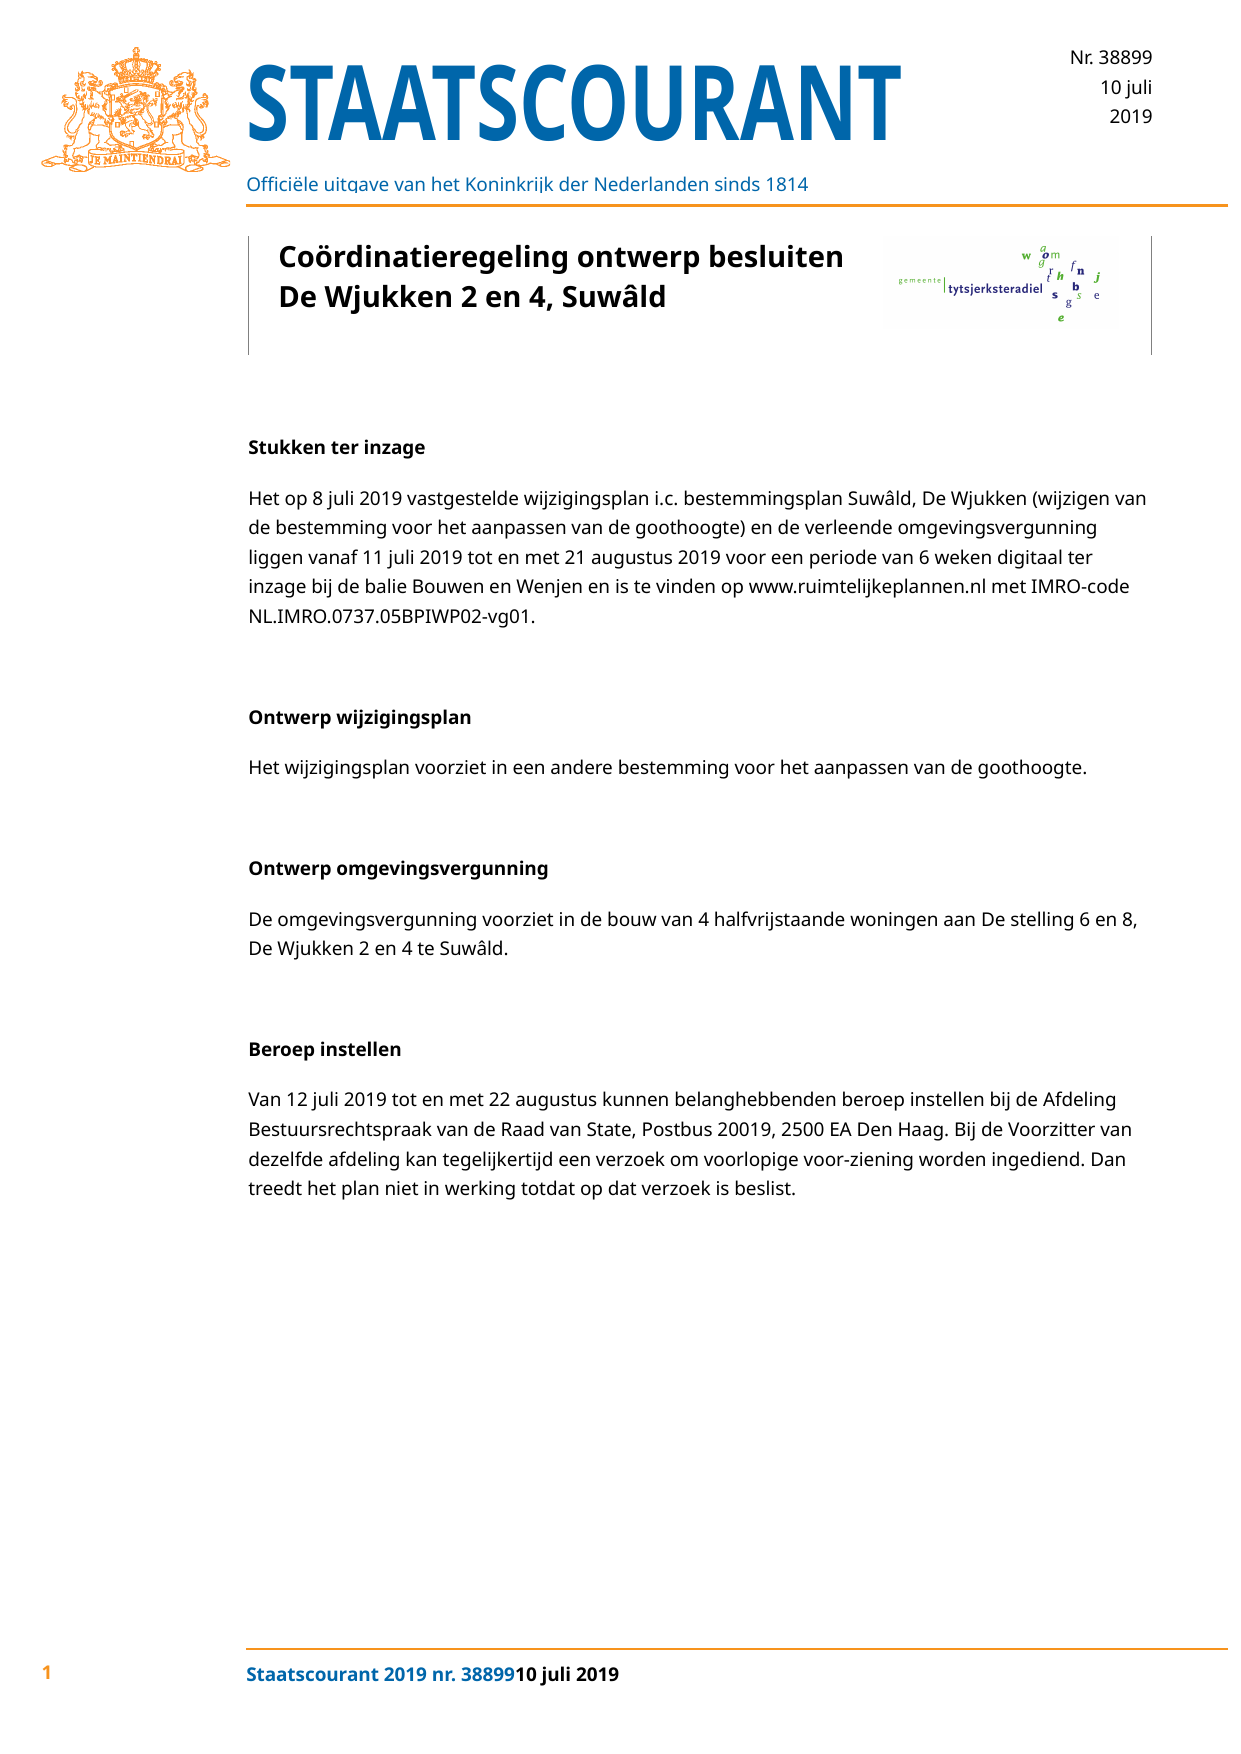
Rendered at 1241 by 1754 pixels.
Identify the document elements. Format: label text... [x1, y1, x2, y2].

text De omgevingsvergunning voorziet in de bouw van 4 halfvrijstaande woningen aan De stelling 6 en 8, De Wjukken 2 en 4 te Suwâld. [248, 906, 1152, 961]
text Ontwerp omgevingsvergunning [248, 855, 1152, 881]
picture [882, 236, 1119, 329]
table_header [850, 236, 1151, 355]
text Ontwerp wijzigingsplan [248, 704, 1152, 730]
text Van 12 juli 2019 tot en met 22 augustus kunnen belanghebbenden beroep instellen bij de Afdeling Bestuursrechtspraak van de Raad van State, Postbus 20019, 2500 EA Den Haag. Bij de Voorzitter van dezelfde afdeling kan tegelijkertijd een verzoek om voorlopige voor-ziening worden ingediend. Dan treedt het plan niet in werking totdat op dat verzoek is beslist. [248, 1087, 1152, 1201]
picture [41, 47, 231, 172]
text Het wijzigingsplan voorziet in een andere bestemming voor het aanpassen van de goothoogte. [248, 754, 1152, 780]
text Het op 8 juli 2019 vastgestelde wijzigingsplan i.c. bestemmingsplan Suwâld, De Wjukken (wijzigen van de bestemming voor het aanpassen van de goothoogte) en de verleende omgevingsvergunning liggen vanaf 11 juli 2019 tot en met 21 augustus 2019 voor een periode van 6 weken digitaal ter inzage bij de balie Bouwen en Wenjen en is te vinden op www.ruimtelijkeplannen.nl met IMRO-code NL.IMRO.0737.05BPIWP02-vg01. [248, 485, 1152, 629]
text Stukken ter inzage [248, 434, 1152, 460]
table_header Coördinatieregeling ontwerp besluiten De Wjukken 2 en 4, Suwâld [249, 236, 850, 355]
text Beroep instellen [248, 1036, 1152, 1062]
